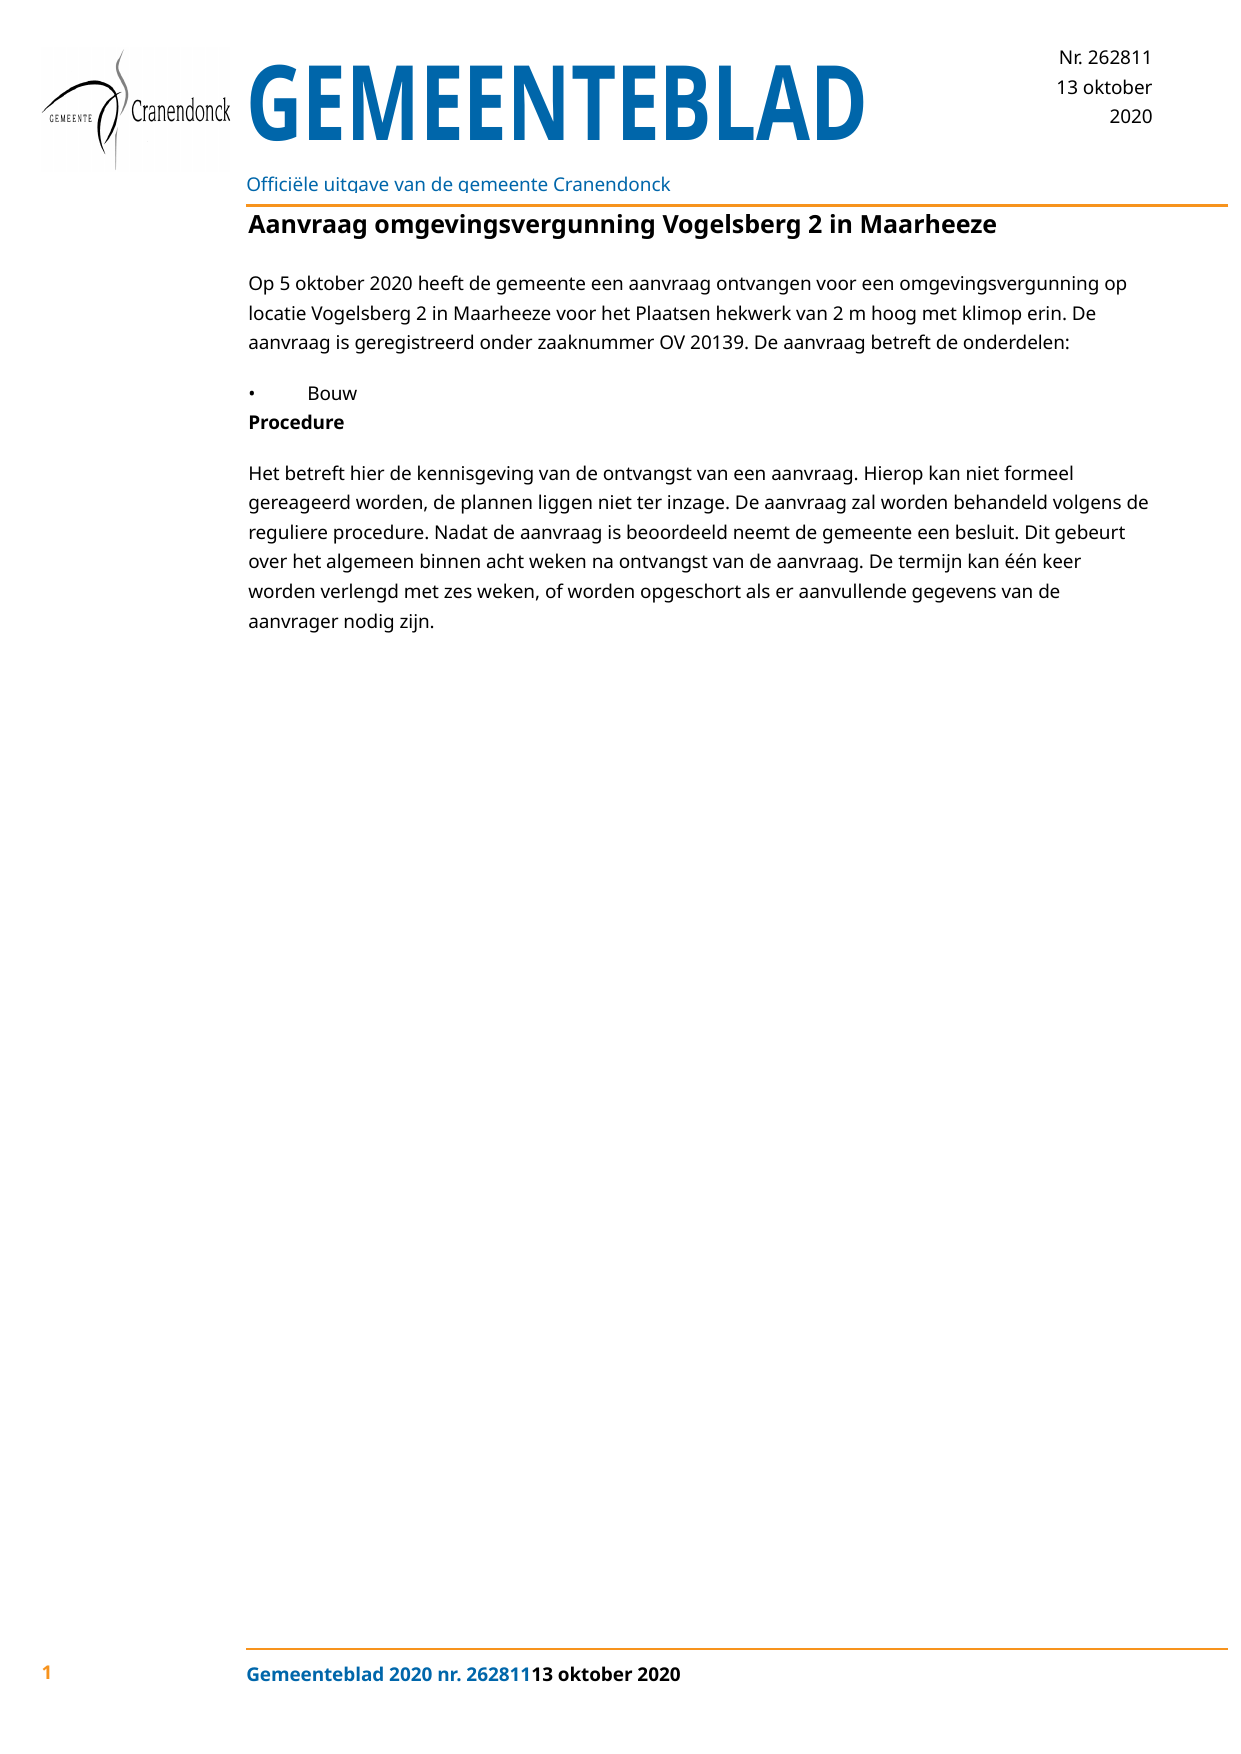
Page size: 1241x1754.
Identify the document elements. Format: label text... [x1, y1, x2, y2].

list Bouw [248, 380, 1152, 406]
text Op 5 oktober 2020 heeft de gemeente een aanvraag ontvangen voor een omgevingsvergunning op locatie Vogelsberg 2 in Maarheeze voor het Plaatsen hekwerk van 2 m hoog met klimop erin. De aanvraag is geregistreerd onder zaaknummer OV 20139. De aanvraag betreft de onderdelen: [248, 270, 1152, 355]
text Het betreft hier de kennisgeving van de ontvangst van een aanvraag. Hierop kan niet formeel gereageerd worden, de plannen liggen niet ter inzage. De aanvraag zal worden behandeld volgens de reguliere procedure. Nadat de aanvraag is beoordeeld neemt de gemeente een besluit. Dit gebeurt over het algemeen binnen acht weken na ontvangst van de aanvraag. De termijn kan één keer worden verlengd met zes weken, of worden opgeschort als er aanvullende gegevens van de aanvrager nodig zijn. [248, 460, 1152, 633]
picture [41, 47, 231, 172]
text Procedure [248, 409, 1152, 435]
text Aanvraag omgevingsvergunning Vogelsberg 2 in Maarheeze [248, 207, 1152, 241]
